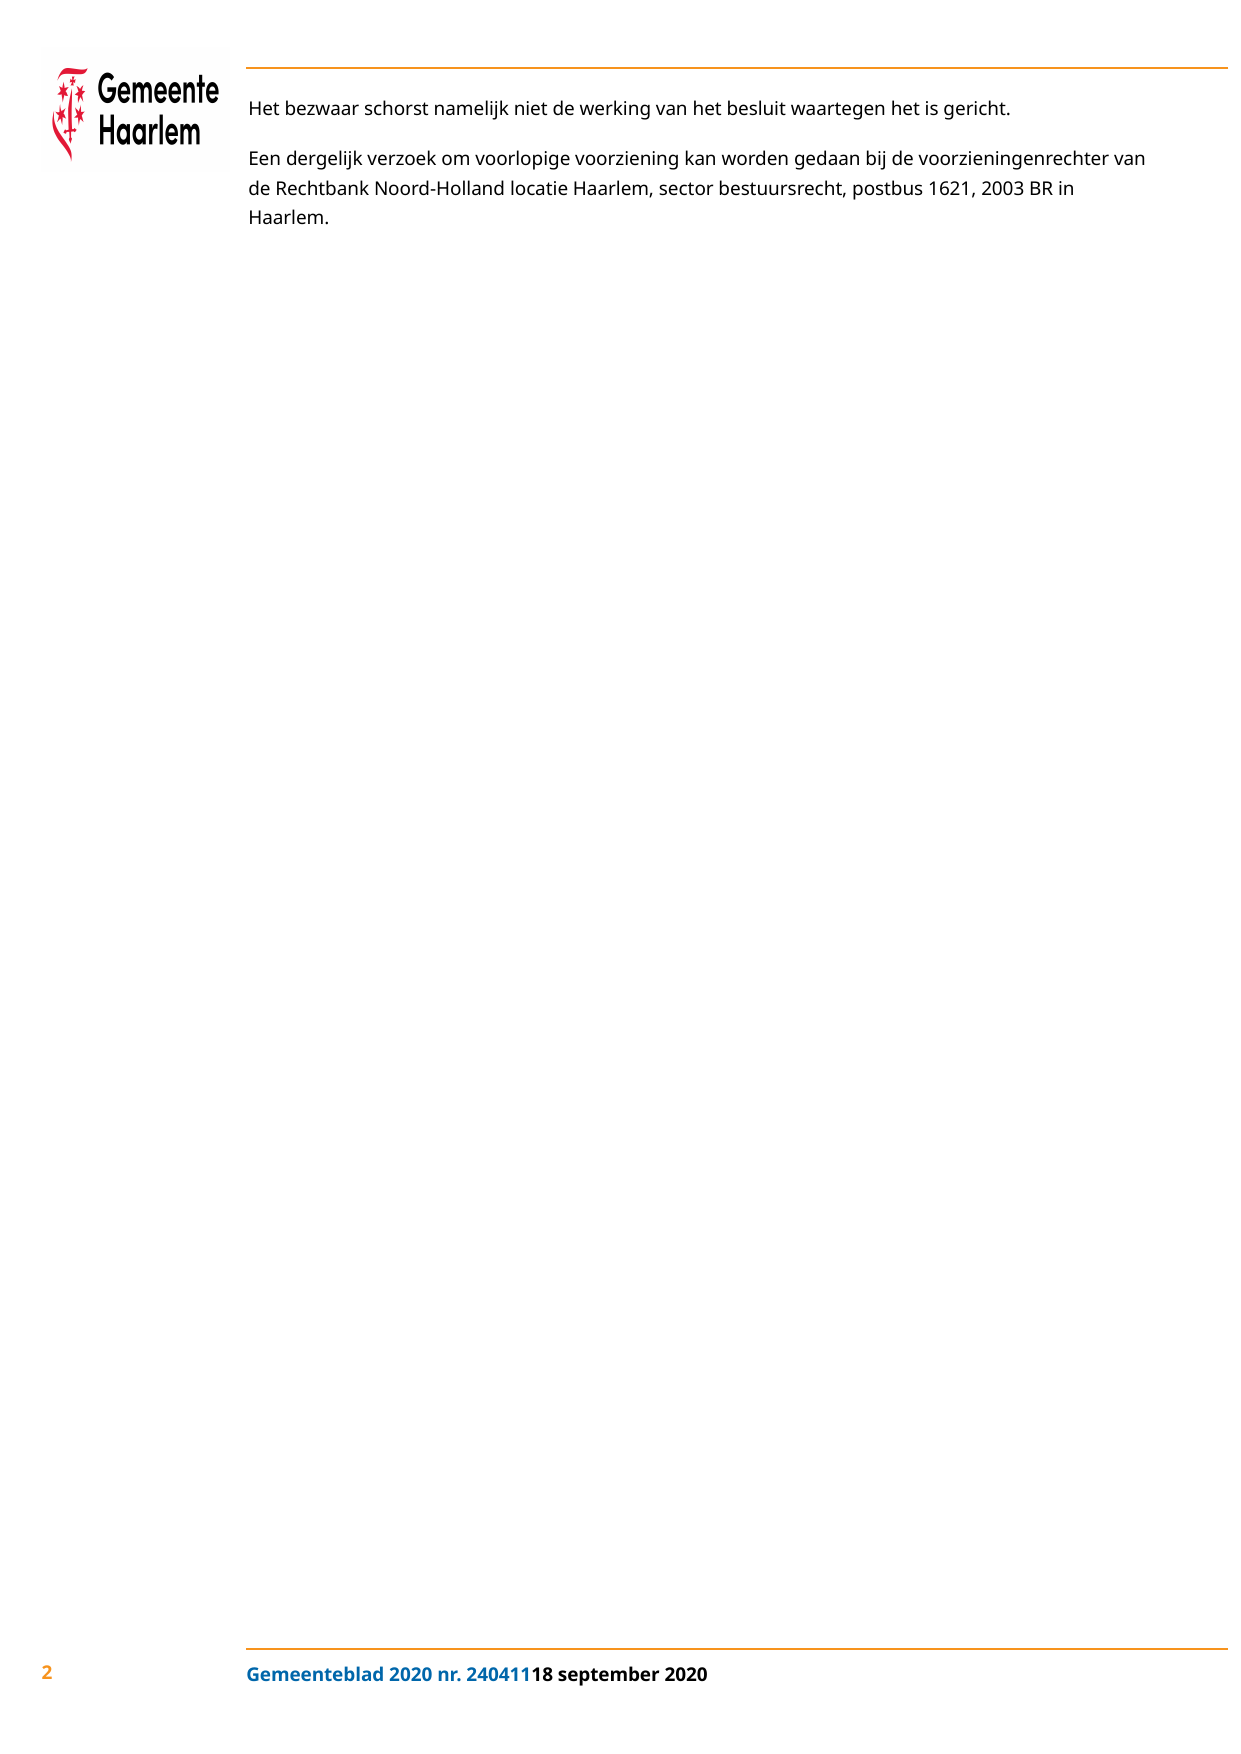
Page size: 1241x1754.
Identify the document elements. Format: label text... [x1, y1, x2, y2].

text Een dergelijk verzoek om voorlopige voorziening kan worden gedaan bij de voorzieningenrechter van de Rechtbank Noord-Holland locatie Haarlem, sector bestuursrecht, postbus 1621, 2003 BR in Haarlem. [248, 145, 1152, 230]
text Het bezwaar schorst namelijk niet de werking van het besluit waartegen het is gericht. [248, 95, 1152, 121]
picture [41, 47, 231, 172]
